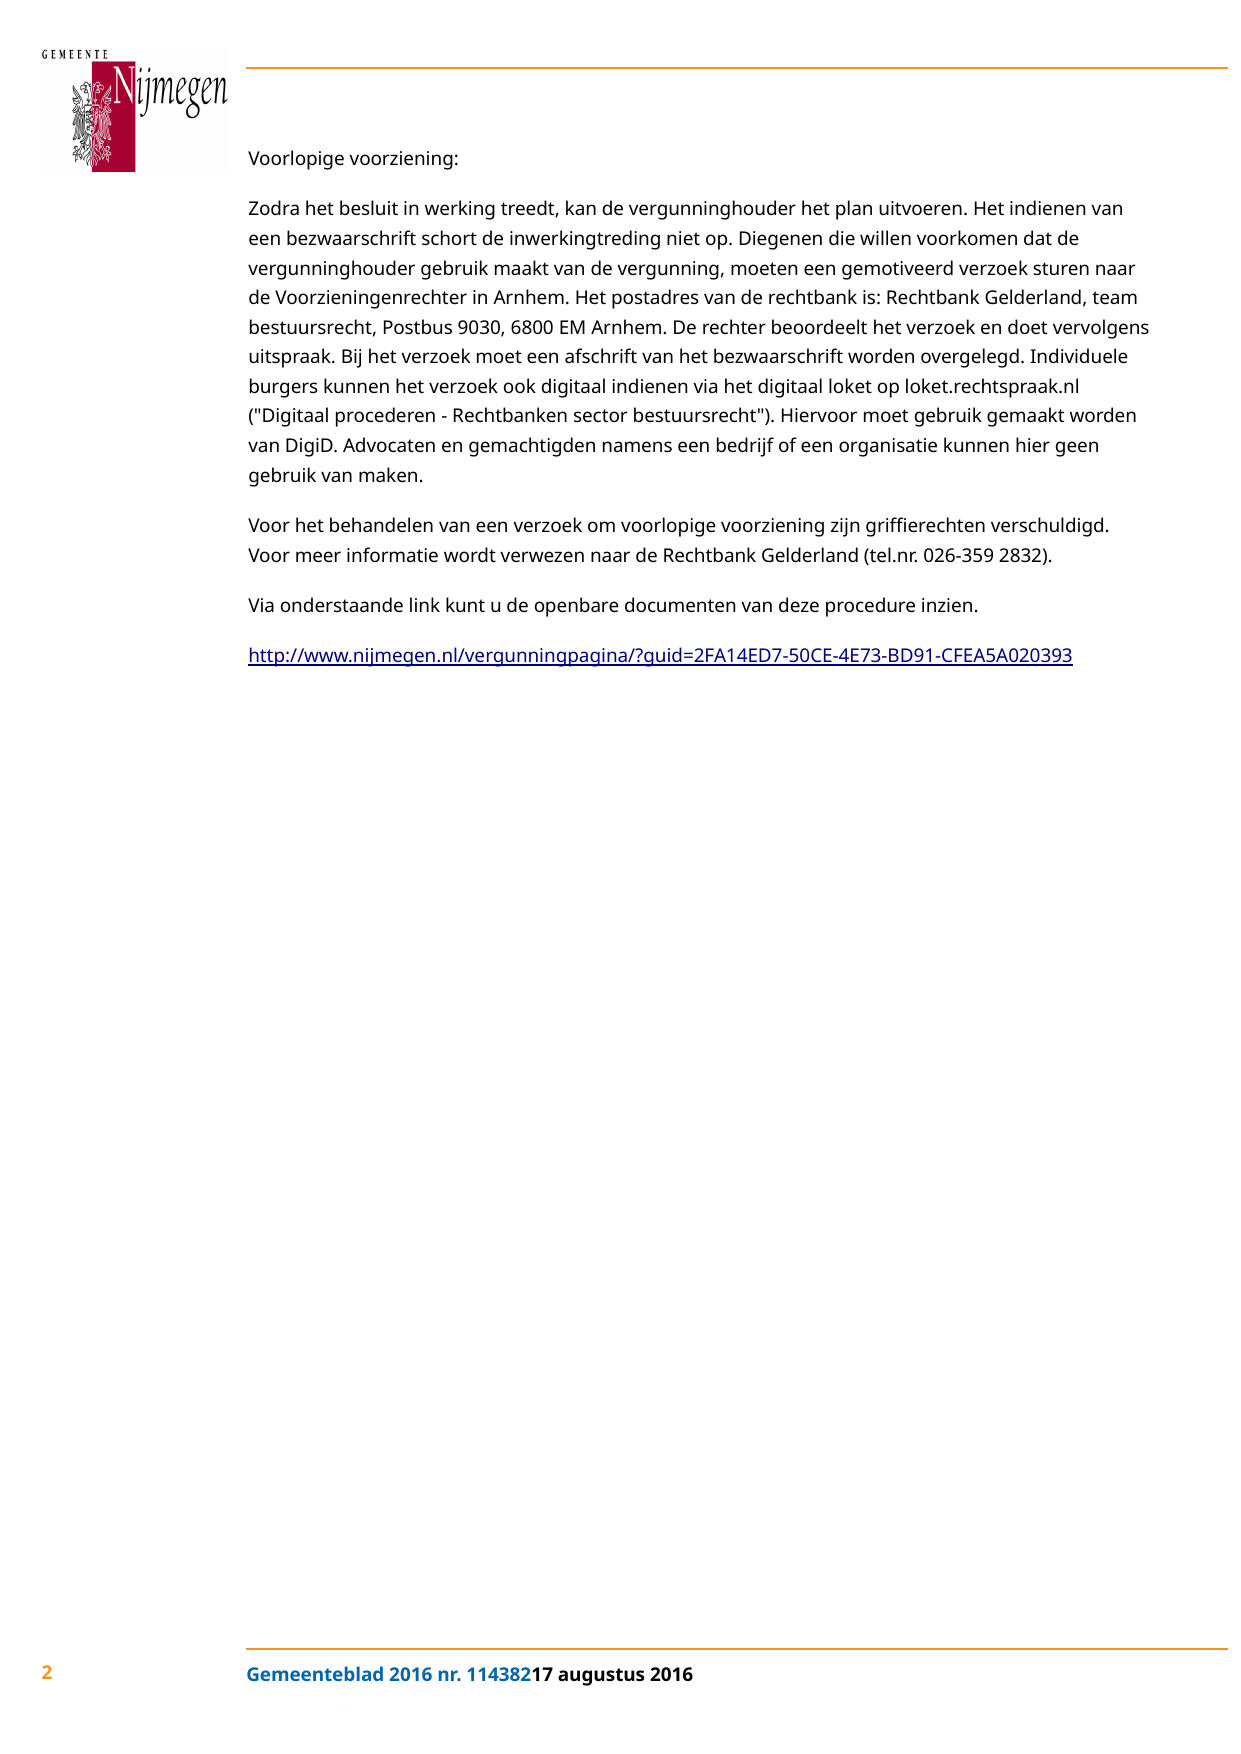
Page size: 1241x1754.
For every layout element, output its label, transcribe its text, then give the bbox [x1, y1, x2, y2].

text Via onderstaande link kunt u de openbare documenten van deze procedure inzien. [248, 592, 1152, 618]
text http://www.nijmegen.nl/vergunningpagina/?guid=2FA14ED7-50CE-4E73-BD91-CFEA5A020393 [248, 643, 1152, 668]
picture [41, 47, 231, 172]
text Voor het behandelen van een verzoek om voorlopige voorziening zijn griffierechten verschuldigd. Voor meer informatie wordt verwezen naar de Rechtbank Gelderland (tel.nr. 026-359 2832). [248, 512, 1152, 568]
text Voorlopige voorziening: [248, 145, 1152, 171]
text Zodra het besluit in werking treedt, kan de vergunninghouder het plan uitvoeren. Het indienen van een bezwaarschrift schort de inwerkingtreding niet op. Diegenen die willen voorkomen dat de vergunninghouder gebruik maakt van de vergunning, moeten een gemotiveerd verzoek sturen naar de Voorzieningenrechter in Arnhem. Het postadres van de rechtbank is: Rechtbank Gelderland, team bestuursrecht, Postbus 9030, 6800 EM Arnhem. De rechter beoordeelt het verzoek en doet vervolgens uitspraak. Bij het verzoek moet een afschrift van het bezwaarschrift worden overgelegd. Individuele burgers kunnen het verzoek ook digitaal indienen via het digitaal loket op loket.rechtspraak.nl ("Digitaal procederen - Rechtbanken sector bestuursrecht"). Hiervoor moet gebruik gemaakt worden van DigiD. Advocaten en gemachtigden namens een bedrijf of een organisatie kunnen hier geen gebruik van maken. [248, 196, 1152, 488]
